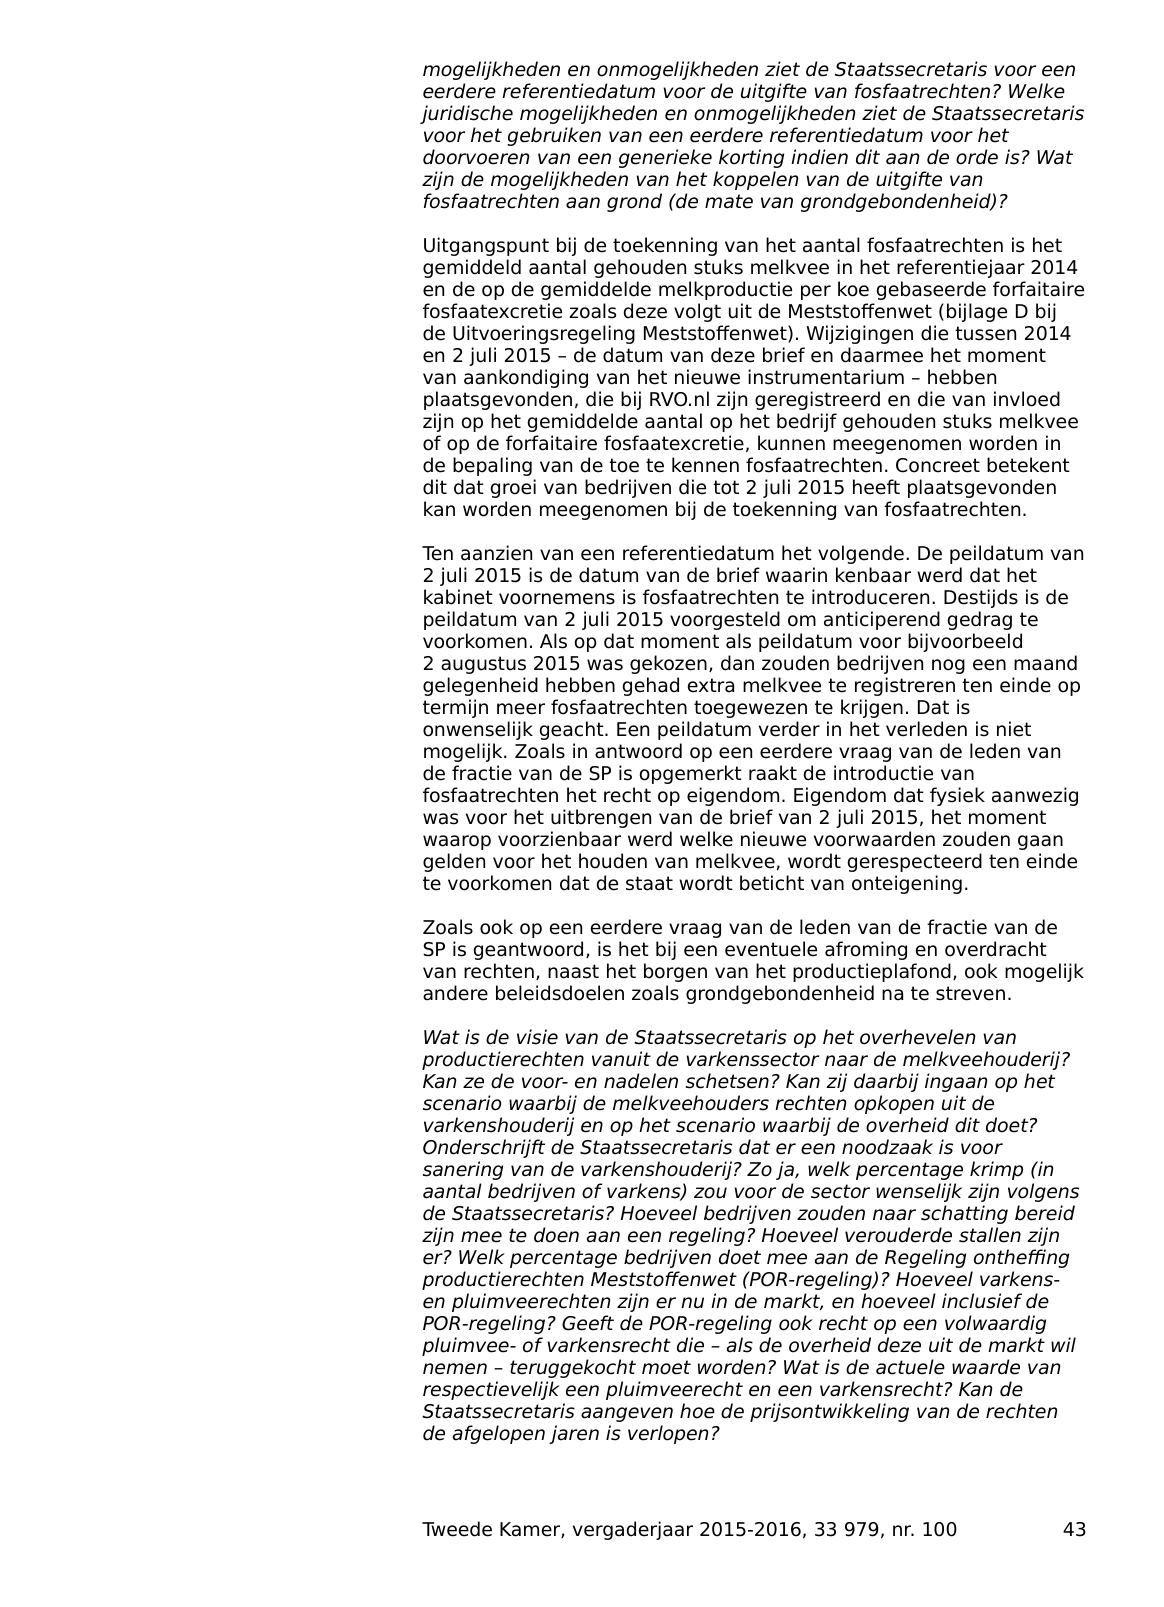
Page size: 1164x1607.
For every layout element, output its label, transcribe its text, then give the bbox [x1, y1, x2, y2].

text Uitgangspunt bij de toekenning van het aantal fosfaatrechten is het gemiddeld aantal gehouden stuks melkvee in het referentiejaar 2014 en de op de gemiddelde melkproductie per koe gebaseerde forfaitaire fosfaatexcretie zoals deze volgt uit de Meststoffenwet (bijlage D bij de Uitvoeringsregeling Meststoffenwet). Wijzigingen die tussen 2014 en 2 juli 2015 – de datum van deze brief en daarmee het moment van aankondiging van het nieuwe instrumentarium – hebben plaatsgevonden, die bij RVO.nl zijn geregistreerd en die van invloed zijn op het gemiddelde aantal op het bedrijf gehouden stuks melkvee of op de forfaitaire fosfaatexcretie, kunnen meegenomen worden in de bepaling van de toe te kennen fosfaatrechten. Concreet betekent dit dat groei van bedrijven die tot 2 juli 2015 heeft plaatsgevonden kan worden meegenomen bij de toekenning van fosfaatrechten. [422, 235, 1087, 521]
text Wat is de visie van de Staatssecretaris op het overhevelen van productierechten vanuit de varkenssector naar de melkveehouderij? Kan ze de voor- en nadelen schetsen? Kan zij daarbij ingaan op het scenario waarbij de melkveehouders rechten opkopen uit de varkenshouderij en op het scenario waarbij de overheid dit doet? Onderschrijft de Staatssecretaris dat er een noodzaak is voor sanering van de varkenshouderij? Zo ja, welk percentage krimp (in aantal bedrijven of varkens) zou voor de sector wenselijk zijn volgens de Staatssecretaris? Hoeveel bedrijven zouden naar schatting bereid zijn mee te doen aan een regeling? Hoeveel verouderde stallen zijn er? Welk percentage bedrijven doet mee aan de Regeling ontheffing productierechten Meststoffenwet (POR-regeling)? Hoeveel varkens- en pluimveerechten zijn er nu in de markt, en hoeveel inclusief de POR-regeling? Geeft de POR-regeling ook recht op een volwaardig pluimvee- of varkensrecht die – als de overheid deze uit de markt wil nemen – teruggekocht moet worden? Wat is de actuele waarde van respectievelijk een pluimveerecht en een varkensrecht? Kan de Staatssecretaris aangeven hoe de prijsontwikkeling van de rechten de afgelopen jaren is verlopen? [422, 1027, 1087, 1444]
text Zoals ook op een eerdere vraag van de leden van de fractie van de SP is geantwoord, is het bij een eventuele afroming en overdracht van rechten, naast het borgen van het productieplafond, ook mogelijk andere beleidsdoelen zoals grondgebondenheid na te streven. [422, 917, 1087, 1005]
text Ten aanzien van een referentiedatum het volgende. De peildatum van 2 juli 2015 is de datum van de brief waarin kenbaar werd dat het kabinet voornemens is fosfaatrechten te introduceren. Destijds is de peildatum van 2 juli 2015 voorgesteld om anticiperend gedrag te voorkomen. Als op dat moment als peildatum voor bijvoorbeeld 2 augustus 2015 was gekozen, dan zouden bedrijven nog een maand gelegenheid hebben gehad extra melkvee te registreren ten einde op termijn meer fosfaatrechten toegewezen te krijgen. Dat is onwenselijk geacht. Een peildatum verder in het verleden is niet mogelijk. Zoals in antwoord op een eerdere vraag van de leden van de fractie van de SP is opgemerkt raakt de introductie van fosfaatrechten het recht op eigendom. Eigendom dat fysiek aanwezig was voor het uitbrengen van de brief van 2 juli 2015, het moment waarop voorzienbaar werd welke nieuwe voorwaarden zouden gaan gelden voor het houden van melkvee, wordt gerespecteerd ten einde te voorkomen dat de staat wordt beticht van onteigening. [422, 543, 1087, 895]
text mogelijkheden en onmogelijkheden ziet de Staatssecretaris voor een eerdere referentiedatum voor de uitgifte van fosfaatrechten? Welke juridische mogelijkheden en onmogelijkheden ziet de Staatssecretaris voor het gebruiken van een eerdere referentiedatum voor het doorvoeren van een generieke korting indien dit aan de orde is? Wat zijn de mogelijkheden van het koppelen van de uitgifte van fosfaatrechten aan grond (de mate van grondgebondenheid)? [422, 59, 1087, 213]
